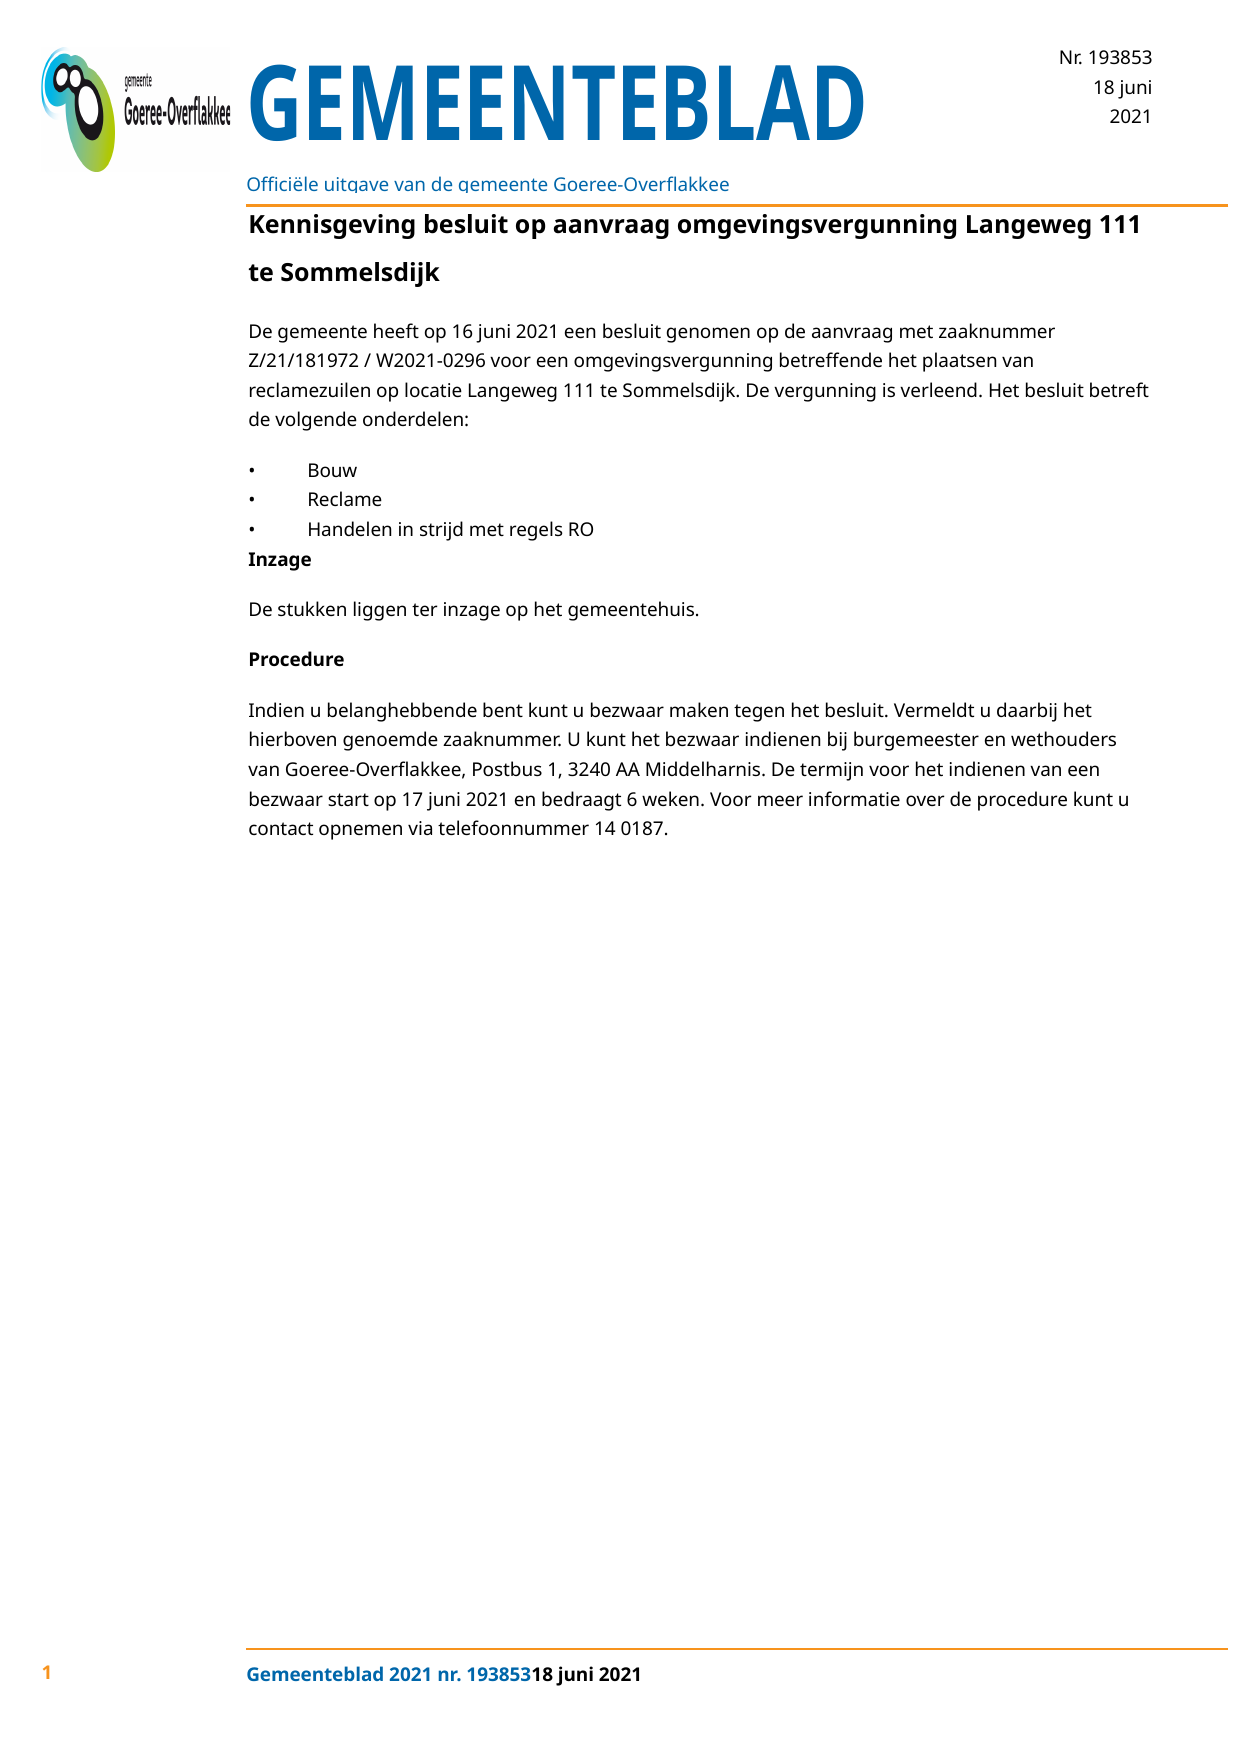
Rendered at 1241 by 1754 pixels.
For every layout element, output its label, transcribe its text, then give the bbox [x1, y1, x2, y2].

text Procedure [248, 647, 1152, 672]
text De stukken liggen ter inzage op het gemeentehuis. [248, 596, 1152, 622]
text Indien u belanghebbende bent kunt u bezwaar maken tegen het besluit. Vermeldt u daarbij het hierboven genoemde zaaknummer. U kunt het bezwaar indienen bij burgemeester en wethouders van Goeree-Overflakkee, Postbus 1, 3240 AA Middelharnis. De termijn voor het indienen van een bezwaar start op 17 juni 2021 en bedraagt 6 weken. Voor meer informatie over de procedure kunt u contact opnemen via telefoonnummer 14 0187. [248, 697, 1152, 841]
picture [41, 47, 231, 172]
text Inzage [248, 546, 1152, 572]
list Bouw [248, 457, 1152, 483]
text De gemeente heeft op 16 juni 2021 een besluit genomen op de aanvraag met zaaknummer Z/21/181972 / W2021-0296 voor een omgevingsvergunning betreffende het plaatsen van reclamezuilen op locatie Langeweg 111 te Sommelsdijk. De vergunning is verleend. Het besluit betreft de volgende onderdelen: [248, 318, 1152, 432]
list Reclame [248, 487, 1152, 512]
text Kennisgeving besluit op aanvraag omgevingsvergunning Langeweg 111 te Sommelsdijk [248, 207, 1152, 288]
list Handelen in strijd met regels RO [248, 516, 1152, 542]
